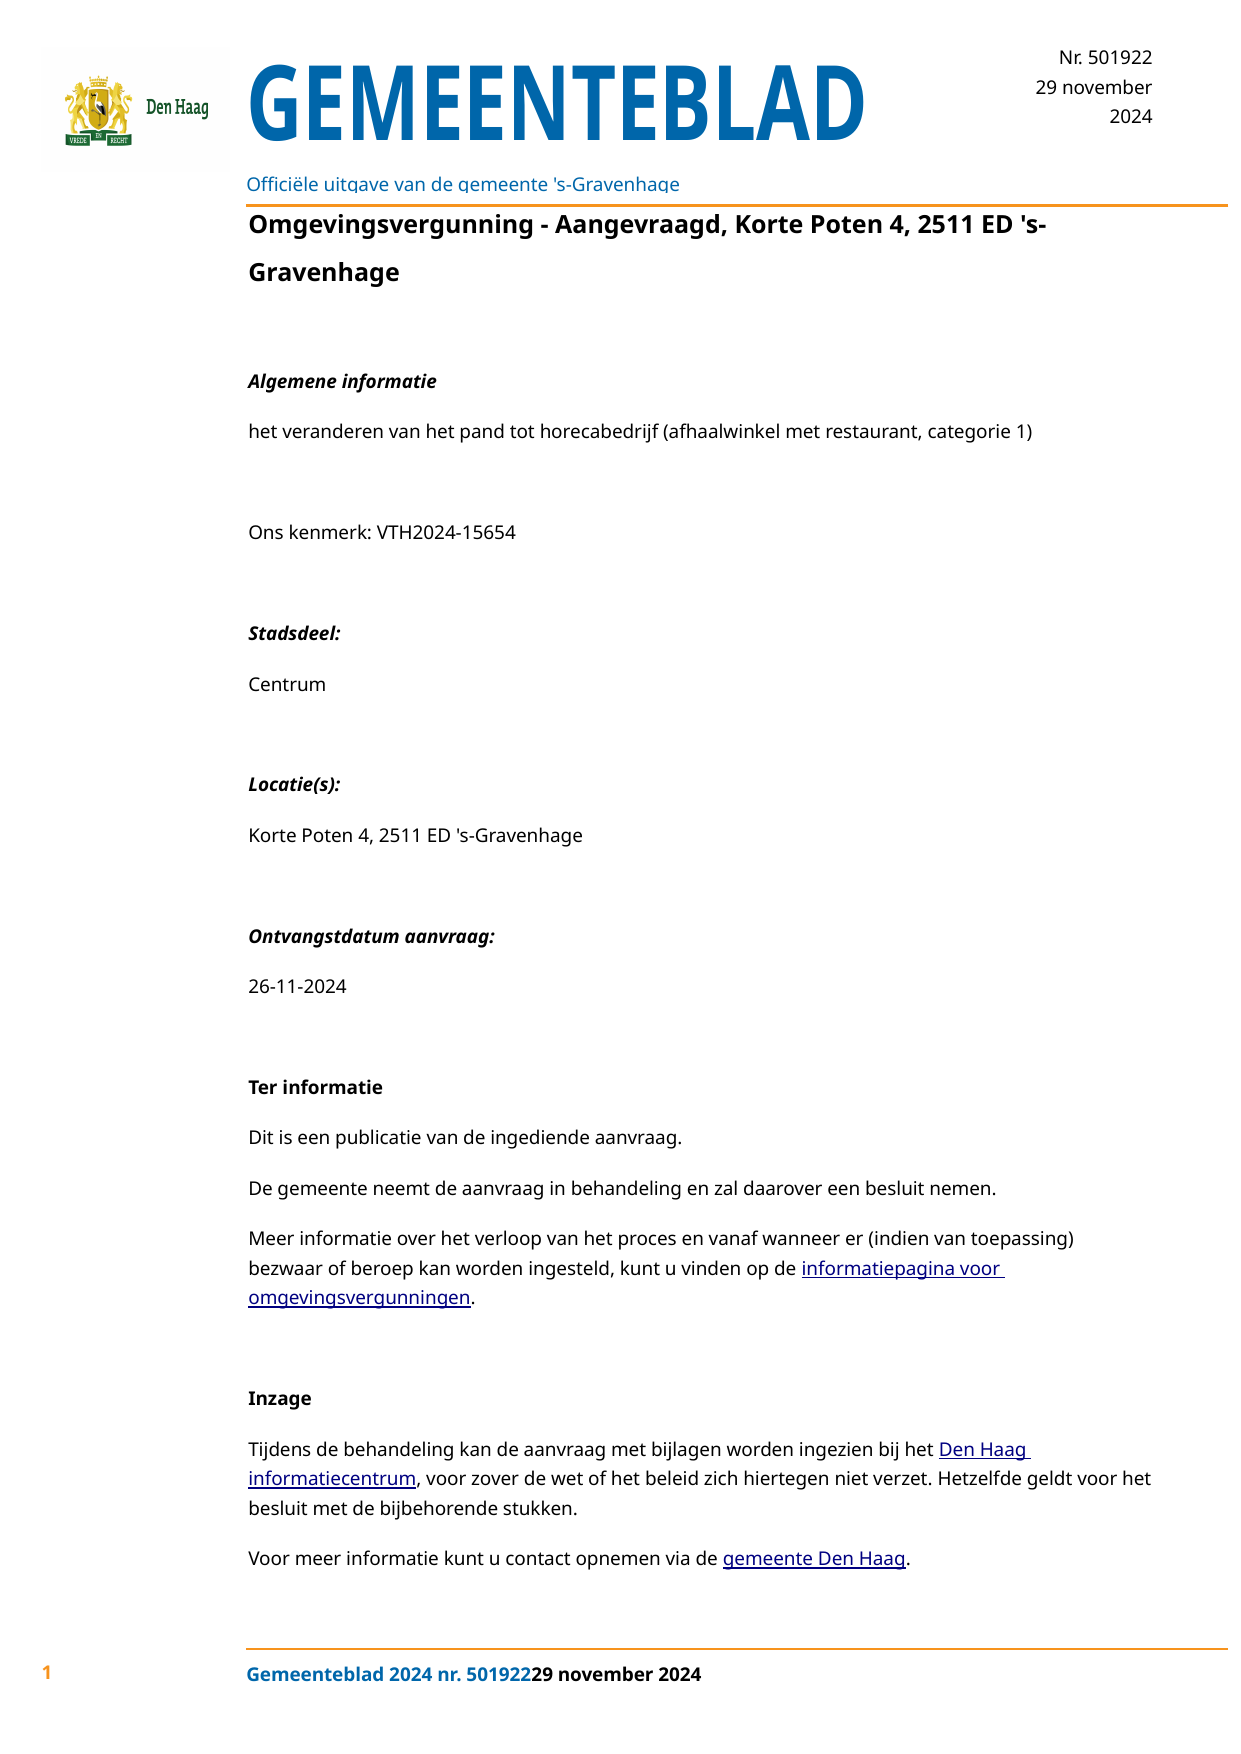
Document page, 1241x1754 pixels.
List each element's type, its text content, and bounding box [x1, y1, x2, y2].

text Omgevingsvergunning - Aangevraagd, Korte Poten 4, 2511 ED 's-Gravenhage [248, 207, 1152, 288]
text Locatie(s): [248, 772, 1152, 797]
text Ter informatie [248, 1074, 1152, 1100]
text het veranderen van het pand tot horecabedrijf (afhaalwinkel met restaurant, categorie 1) [248, 419, 1152, 444]
text Centrum [248, 671, 1152, 697]
text Inzage [248, 1385, 1152, 1411]
text Ons kenmerk: VTH2024-15654 [248, 519, 1152, 545]
text Korte Poten 4, 2511 ED 's-Gravenhage [248, 822, 1152, 848]
text 26-11-2024 [248, 973, 1152, 999]
text Dit is een publicatie van de ingediende aanvraag. [248, 1124, 1152, 1150]
text Tijdens de behandeling kan de aanvraag met bijlagen worden ingezien bij het Den Haag informatiecentrum, voor zover de wet of het beleid zich hiertegen niet verzet. Hetzelfde geldt voor het besluit met de bijbehorende stukken. [248, 1436, 1152, 1521]
text De gemeente neemt de aanvraag in behandeling en zal daarover een besluit nemen. [248, 1175, 1152, 1201]
text Algemene informatie [248, 368, 1152, 394]
text Stadsdeel: [248, 620, 1152, 646]
picture [41, 47, 231, 172]
text Meer informatie over het verloop van het proces en vanaf wanneer er (indien van toepassing) bezwaar of beroep kan worden ingesteld, kunt u vinden op de informatiepagina voor omgevingsvergunningen. [248, 1225, 1152, 1310]
text Ontvangstdatum aanvraag: [248, 923, 1152, 949]
text Voor meer informatie kunt u contact opnemen via de gemeente Den Haag. [248, 1545, 1152, 1571]
